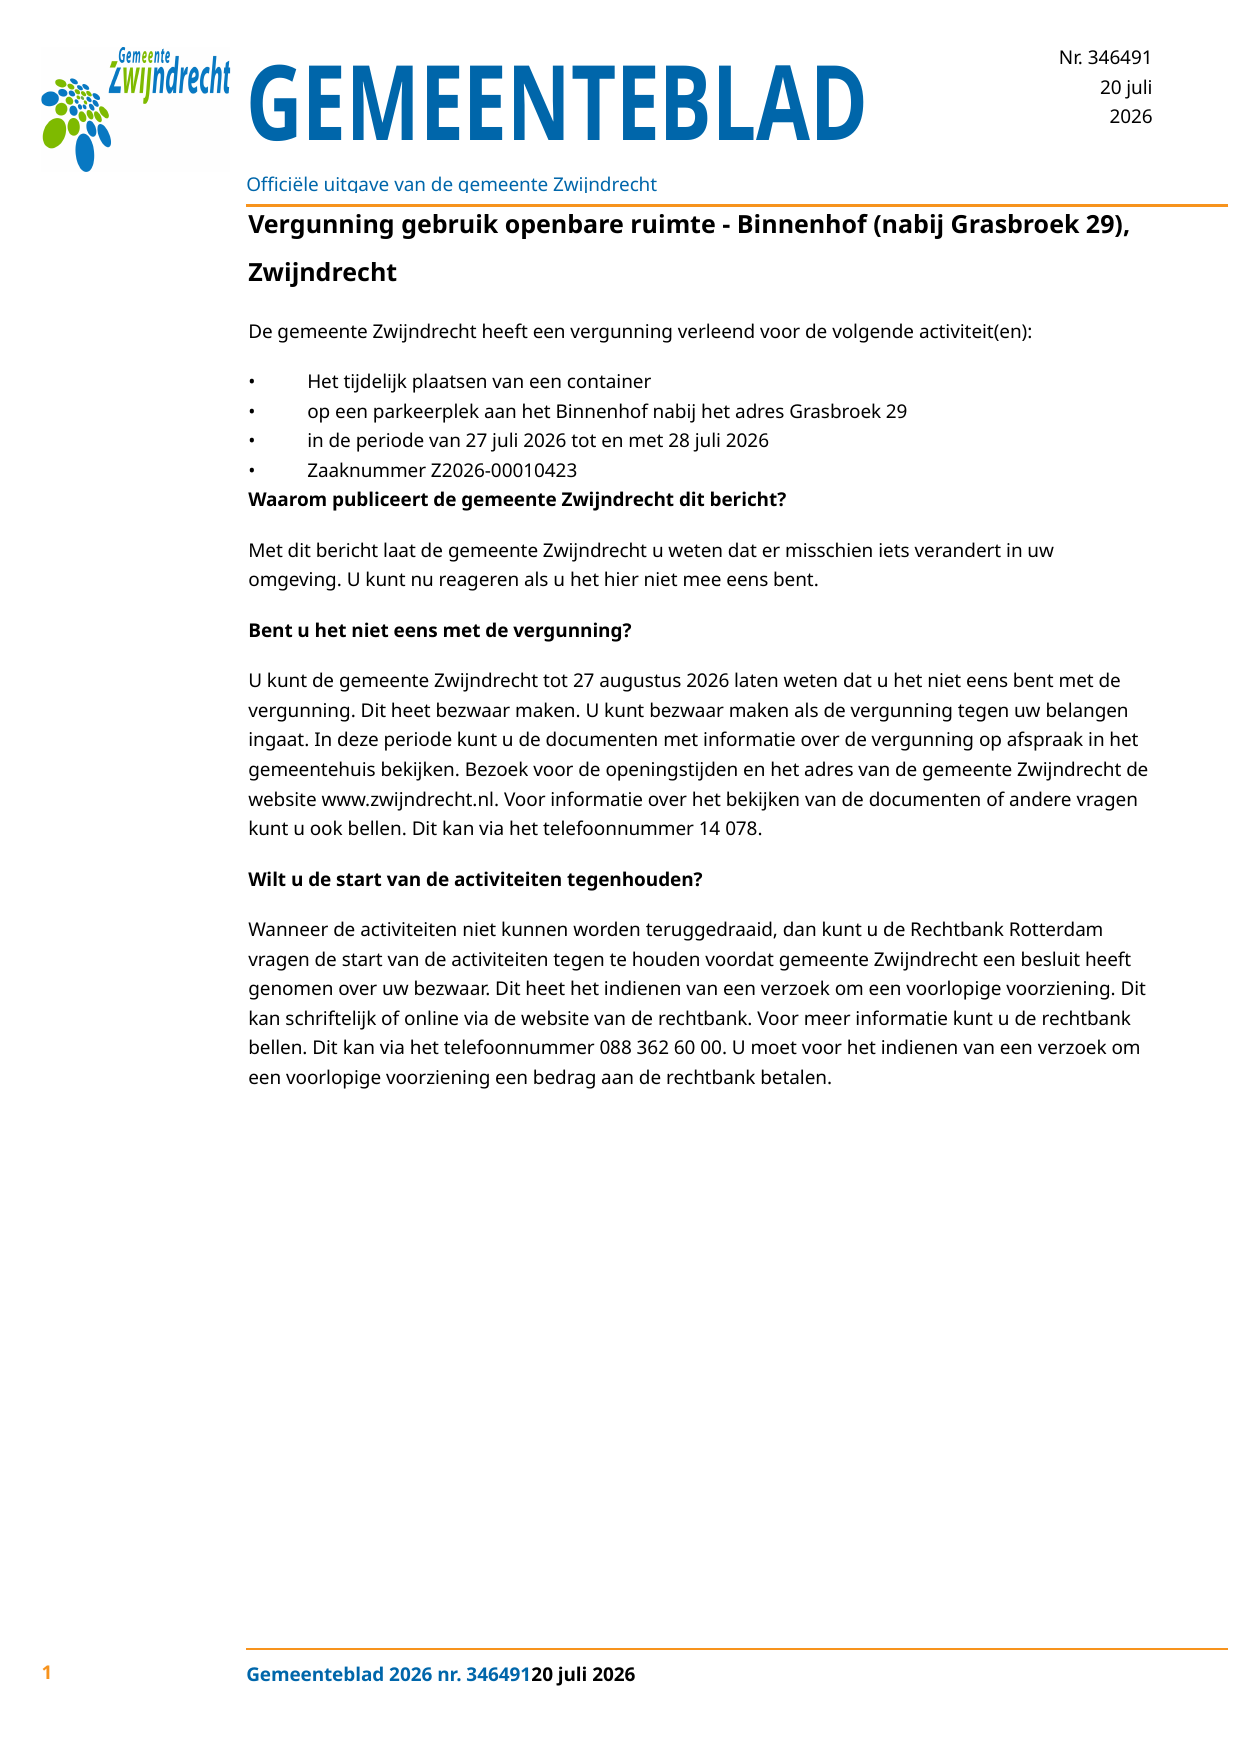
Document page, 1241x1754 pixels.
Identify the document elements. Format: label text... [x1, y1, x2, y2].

text U kunt de gemeente Zwijndrecht tot 27 augustus 2026 laten weten dat u het niet eens bent met de vergunning. Dit heet bezwaar maken. U kunt bezwaar maken als de vergunning tegen uw belangen ingaat. In deze periode kunt u de documenten met informatie over de vergunning op afspraak in het gemeentehuis bekijken. Bezoek voor de openingstijden en het adres van de gemeente Zwijndrecht de website www.zwijndrecht.nl. Voor informatie over het bekijken van de documenten of andere vragen kunt u ook bellen. Dit kan via het telefoonnummer 14 078. [248, 667, 1152, 841]
text Bent u het niet eens met de vergunning? [248, 617, 1152, 643]
picture [41, 47, 231, 172]
list Zaaknummer Z2026-00010423 [248, 457, 1152, 483]
text De gemeente Zwijndrecht heeft een vergunning verleend voor de volgende activiteit(en): [248, 318, 1152, 344]
text Wilt u de start van de activiteiten tegenhouden? [248, 866, 1152, 892]
list Het tijdelijk plaatsen van een container [248, 368, 1152, 394]
text Wanneer de activiteiten niet kunnen worden teruggedraaid, dan kunt u de Rechtbank Rotterdam vragen de start van de activiteiten tegen te houden voordat gemeente Zwijndrecht een besluit heeft genomen over uw bezwaar. Dit heet het indienen van een verzoek om een voorlopige voorziening. Dit kan schriftelijk of online via de website van de rechtbank. Voor meer informatie kunt u de rechtbank bellen. Dit kan via het telefoonnummer 088 362 60 00. U moet voor het indienen van een verzoek om een voorlopige voorziening een bedrag aan de rechtbank betalen. [248, 916, 1152, 1090]
text Vergunning gebruik openbare ruimte - Binnenhof (nabij Grasbroek 29), Zwijndrecht [248, 207, 1152, 288]
text Met dit bericht laat de gemeente Zwijndrecht u weten dat er misschien iets verandert in uw omgeving. U kunt nu reageren als u het hier niet mee eens bent. [248, 537, 1152, 592]
text Waarom publiceert de gemeente Zwijndrecht dit bericht? [248, 487, 1152, 512]
list op een parkeerplek aan het Binnenhof nabij het adres Grasbroek 29 [248, 398, 1152, 424]
list in de periode van 27 juli 2026 tot en met 28 juli 2026 [248, 427, 1152, 453]
